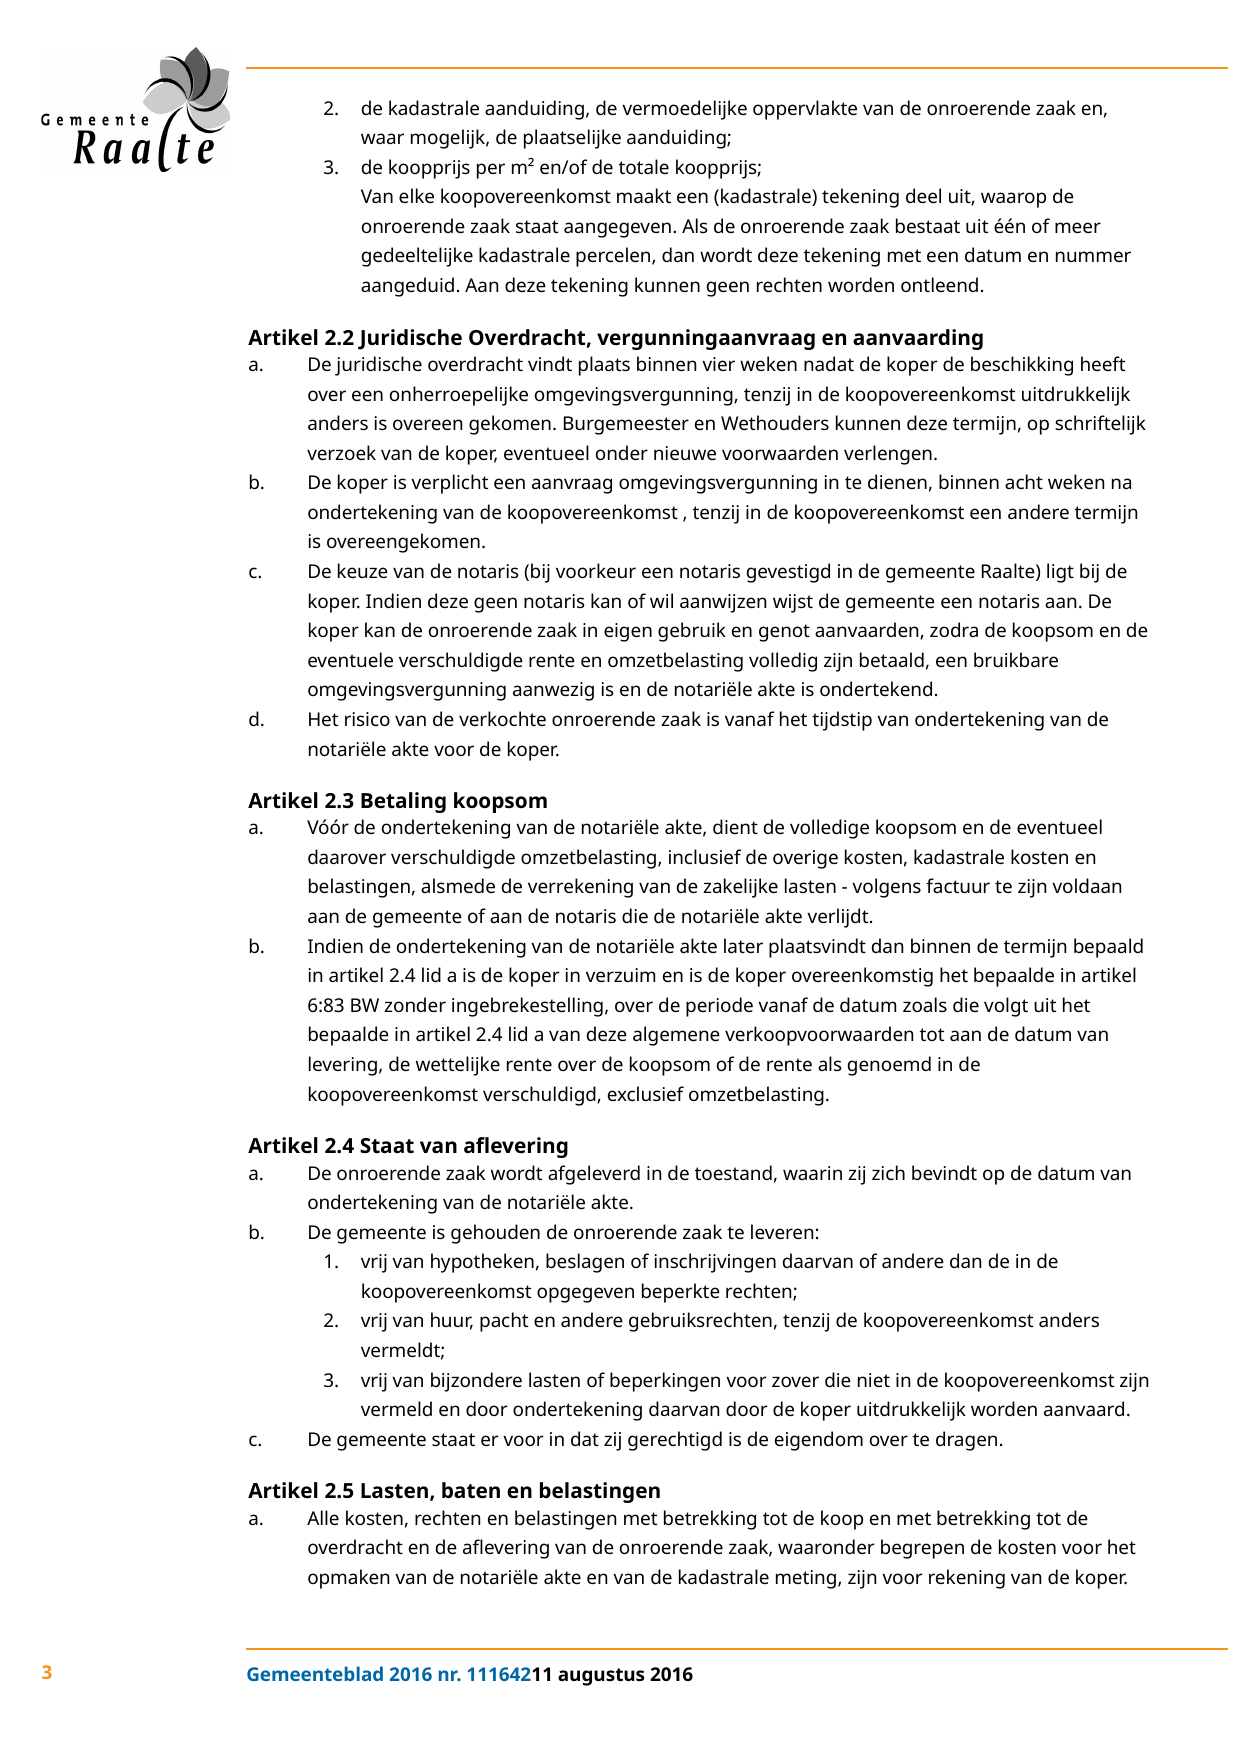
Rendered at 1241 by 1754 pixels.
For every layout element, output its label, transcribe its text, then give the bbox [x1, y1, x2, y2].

list Alle kosten, rechten en belastingen met betrekking tot de koop en met betrekking tot de overdracht en de aflevering van de onroerende zaak, waaronder begrepen de kosten voor het opmaken van de notariële akte en van de kadastrale meting, zijn voor rekening van de koper. [248, 1505, 1152, 1590]
list De gemeente staat er voor in dat zij gerechtigd is de eigendom over te dragen. [248, 1426, 1152, 1452]
list De juridische overdracht vindt plaats binnen vier weken nadat de koper de beschikking heeft over een onherroepelijke omgevingsvergunning, tenzij in de koopovereenkomst uitdrukkelijk anders is overeen gekomen. Burgemeester en Wethouders kunnen deze termijn, op schriftelijk verzoek van de koper, eventueel onder nieuwe voorwaarden verlengen. [248, 351, 1152, 466]
list de kadastrale aanduiding, de vermoedelijke oppervlakte van de onroerende zaak en, waar mogelijk, de plaatselijke aanduiding; [323, 95, 1152, 150]
list vrij van huur, pacht en andere gebruiksrechten, tenzij de koopovereenkomst anders vermeldt; [323, 1308, 1152, 1363]
list De onroerende zaak wordt afgeleverd in de toestand, waarin zij zich bevindt op de datum van ondertekening van de notariële akte. [248, 1160, 1152, 1215]
list Indien de ondertekening van de notariële akte later plaatsvindt dan binnen de termijn bepaald in artikel 2.4 lid a is de koper in verzuim en is de koper overeenkomstig het bepaalde in artikel 6:83 BW zonder ingebrekestelling, over de periode vanaf de datum zoals die volgt uit het bepaalde in artikel 2.4 lid a van deze algemene verkoopvoorwaarden tot aan de datum van levering, de wettelijke rente over de koopsom of de rente als genoemd in de koopovereenkomst verschuldigd, exclusief omzetbelasting. [248, 933, 1152, 1107]
list de koopprijs per m² en/of de totale koopprijs; [323, 154, 1152, 180]
list Vóór de ondertekening van de notariële akte, dient de volledige koopsom en de eventueel daarover verschuldigde omzetbelasting, inclusief de overige kosten, kadastrale kosten en belastingen, alsmede de verrekening van de zakelijke lasten - volgens factuur te zijn voldaan aan de gemeente of aan de notaris die de notariële akte verlijdt. [248, 814, 1152, 929]
picture [41, 47, 231, 172]
list Het risico van de verkochte onroerende zaak is vanaf het tijdstip van ondertekening van de notariële akte voor de koper. [248, 706, 1152, 761]
list Van elke koopovereenkomst maakt een (kadastrale) tekening deel uit, waarop de onroerende zaak staat aangegeven. Als de onroerende zaak bestaat uit één of meer gedeeltelijke kadastrale percelen, dan wordt deze tekening met een datum en nummer aangeduid. Aan deze tekening kunnen geen rechten worden ontleend. [323, 183, 1152, 298]
list vrij van hypotheken, beslagen of inschrijvingen daarvan of andere dan de in de koopovereenkomst opgegeven beperkte rechten; [323, 1248, 1152, 1304]
text Artikel 2.5 Lasten, baten en belastingen [248, 1476, 1152, 1505]
list De gemeente is gehouden de onroerende zaak te leveren: [248, 1219, 1152, 1244]
list De koper is verplicht een aanvraag omgevingsvergunning in te dienen, binnen acht weken na ondertekening van de koopovereenkomst , tenzij in de koopovereenkomst een andere termijn is overeengekomen. [248, 469, 1152, 554]
text Artikel 2.3 Betaling koopsom [248, 786, 1152, 814]
list vrij van bijzondere lasten of beperkingen voor zover die niet in de koopovereenkomst zijn vermeld en door ondertekening daarvan door de koper uitdrukkelijk worden aanvaard. [323, 1367, 1152, 1422]
list De keuze van de notaris (bij voorkeur een notaris gevestigd in de gemeente Raalte) ligt bij de koper. Indien deze geen notaris kan of wil aanwijzen wijst de gemeente een notaris aan. De koper kan de onroerende zaak in eigen gebruik en genot aanvaarden, zodra de koopsom en de eventuele verschuldigde rente en omzetbelasting volledig zijn betaald, een bruikbare omgevingsvergunning aanwezig is en de notariële akte is ondertekend. [248, 558, 1152, 702]
text Artikel 2.2 Juridische Overdracht, vergunningaanvraag en aanvaarding [248, 323, 1152, 351]
text Artikel 2.4 Staat van aflevering [248, 1131, 1152, 1160]
